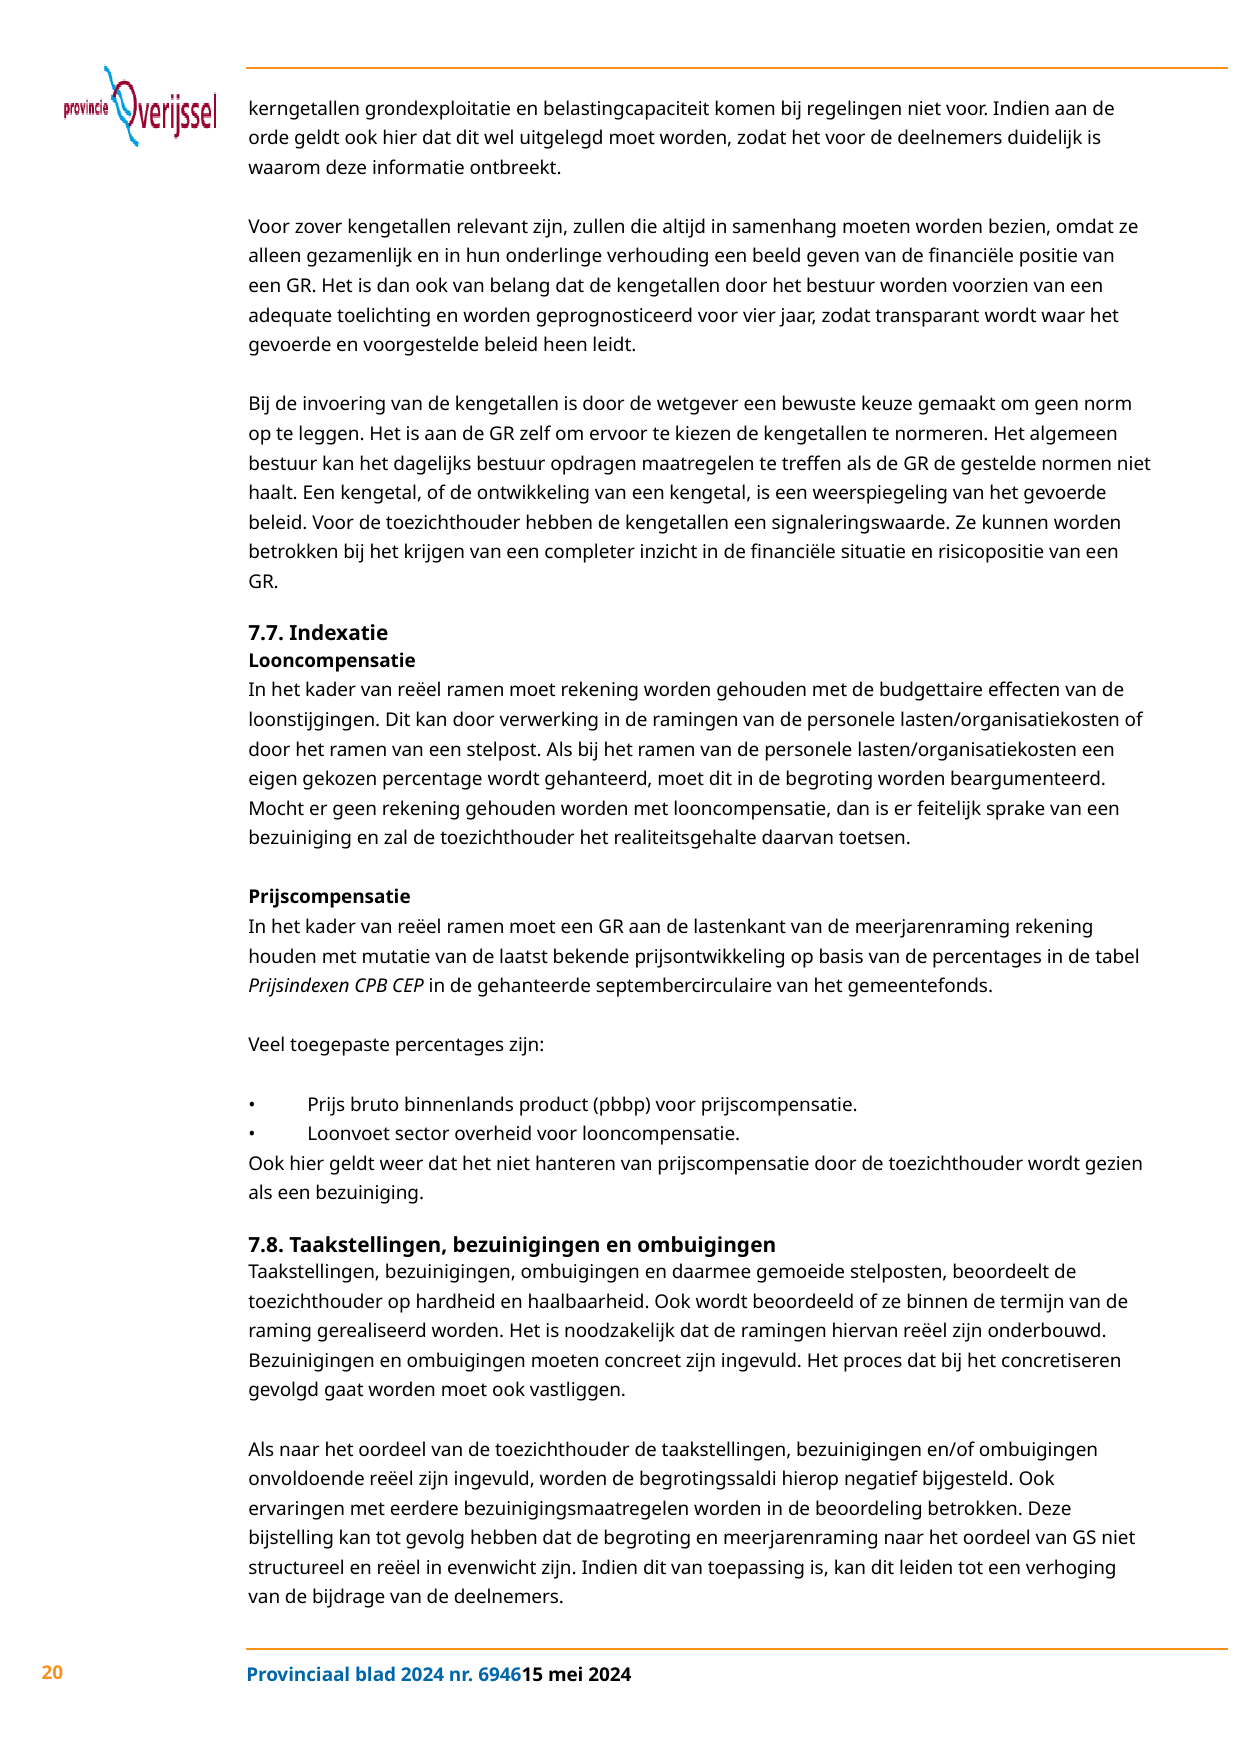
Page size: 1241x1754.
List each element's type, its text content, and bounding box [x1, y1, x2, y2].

text 7.7. Indexatie [248, 618, 1152, 647]
list Loonvoet sector overheid voor looncompensatie. [248, 1120, 1152, 1146]
picture [41, 47, 231, 172]
text kerngetallen grondexploitatie en belastingcapaciteit komen bij regelingen niet voor. Indien aan de orde geldt ook hier dat dit wel uitgelegd moet worden, zodat het voor de deelnemers duidelijk is waarom deze informatie ontbreekt. [248, 95, 1152, 180]
text Als naar het oordeel van de toezichthouder de taakstellingen, bezuinigingen en/of ombuigingen onvoldoende reëel zijn ingevuld, worden de begrotingssaldi hierop negatief bijgesteld. Ook ervaringen met eerdere bezuinigingsmaatregelen worden in de beoordeling betrokken. Deze bijstelling kan tot gevolg hebben dat de begroting en meerjarenraming naar het oordeel van GS niet structureel en reëel in evenwicht zijn. Indien dit van toepassing is, kan dit leiden tot een verhoging van de bijdrage van de deelnemers. [248, 1436, 1152, 1609]
list Prijs bruto binnenlands product (pbbp) voor prijscompensatie. [248, 1091, 1152, 1116]
text 7.8. Taakstellingen, bezuinigingen en ombuigingen [248, 1230, 1152, 1258]
text Veel toegepaste percentages zijn: [248, 1032, 1152, 1057]
text Bij de invoering van de kengetallen is door de wetgever een bewuste keuze gemaakt om geen norm op te leggen. Het is aan de GR zelf om ervoor te kiezen de kengetallen te normeren. Het algemeen bestuur kan het dagelijks bestuur opdragen maatregelen te treffen als de GR de gestelde normen niet haalt. Een kengetal, of de ontwikkeling van een kengetal, is een weerspiegeling van het gevoerde beleid. Voor de toezichthouder hebben de kengetallen een signaleringswaarde. Ze kunnen worden betrokken bij het krijgen van een completer inzicht in de financiële situatie en risicopositie van een GR. [248, 391, 1152, 594]
text Ook hier geldt weer dat het niet hanteren van prijscompensatie door de toezichthouder wordt gezien als een bezuiniging. [248, 1150, 1152, 1205]
text Looncompensatie [248, 647, 1152, 673]
text In het kader van reëel ramen moet rekening worden gehouden met de budgettaire effecten van de loonstijgingen. Dit kan door verwerking in de ramingen van de personele lasten/organisatiekosten of door het ramen van een stelpost. Als bij het ramen van de personele lasten/organisatiekosten een eigen gekozen percentage wordt gehanteerd, moet dit in de begroting worden beargumenteerd. Mocht er geen rekening gehouden worden met looncompensatie, dan is er feitelijk sprake van een bezuiniging en zal de toezichthouder het realiteitsgehalte daarvan toetsen. [248, 677, 1152, 850]
text In het kader van reëel ramen moet een GR aan de lastenkant van de meerjarenraming rekening houden met mutatie van de laatst bekende prijsontwikkeling op basis van de percentages in de tabel Prijsindexen CPB CEP in de gehanteerde septembercirculaire van het gemeentefonds. [248, 913, 1152, 998]
text Voor zover kengetallen relevant zijn, zullen die altijd in samenhang moeten worden bezien, omdat ze alleen gezamenlijk en in hun onderlinge verhouding een beeld geven van de financiële positie van een GR. Het is dan ook van belang dat de kengetallen door het bestuur worden voorzien van een adequate toelichting en worden geprognosticeerd voor vier jaar, zodat transparant wordt waar het gevoerde en voorgestelde beleid heen leidt. [248, 213, 1152, 357]
text Taakstellingen, bezuinigingen, ombuigingen en daarmee gemoeide stelposten, beoordeelt de toezichthouder op hardheid en haalbaarheid. Ook wordt beoordeeld of ze binnen de termijn van de raming gerealiseerd worden. Het is noodzakelijk dat de ramingen hiervan reëel zijn onderbouwd. Bezuinigingen en ombuigingen moeten concreet zijn ingevuld. Het proces dat bij het concretiseren gevolgd gaat worden moet ook vastliggen. [248, 1258, 1152, 1402]
text Prijscompensatie [248, 884, 1152, 909]
